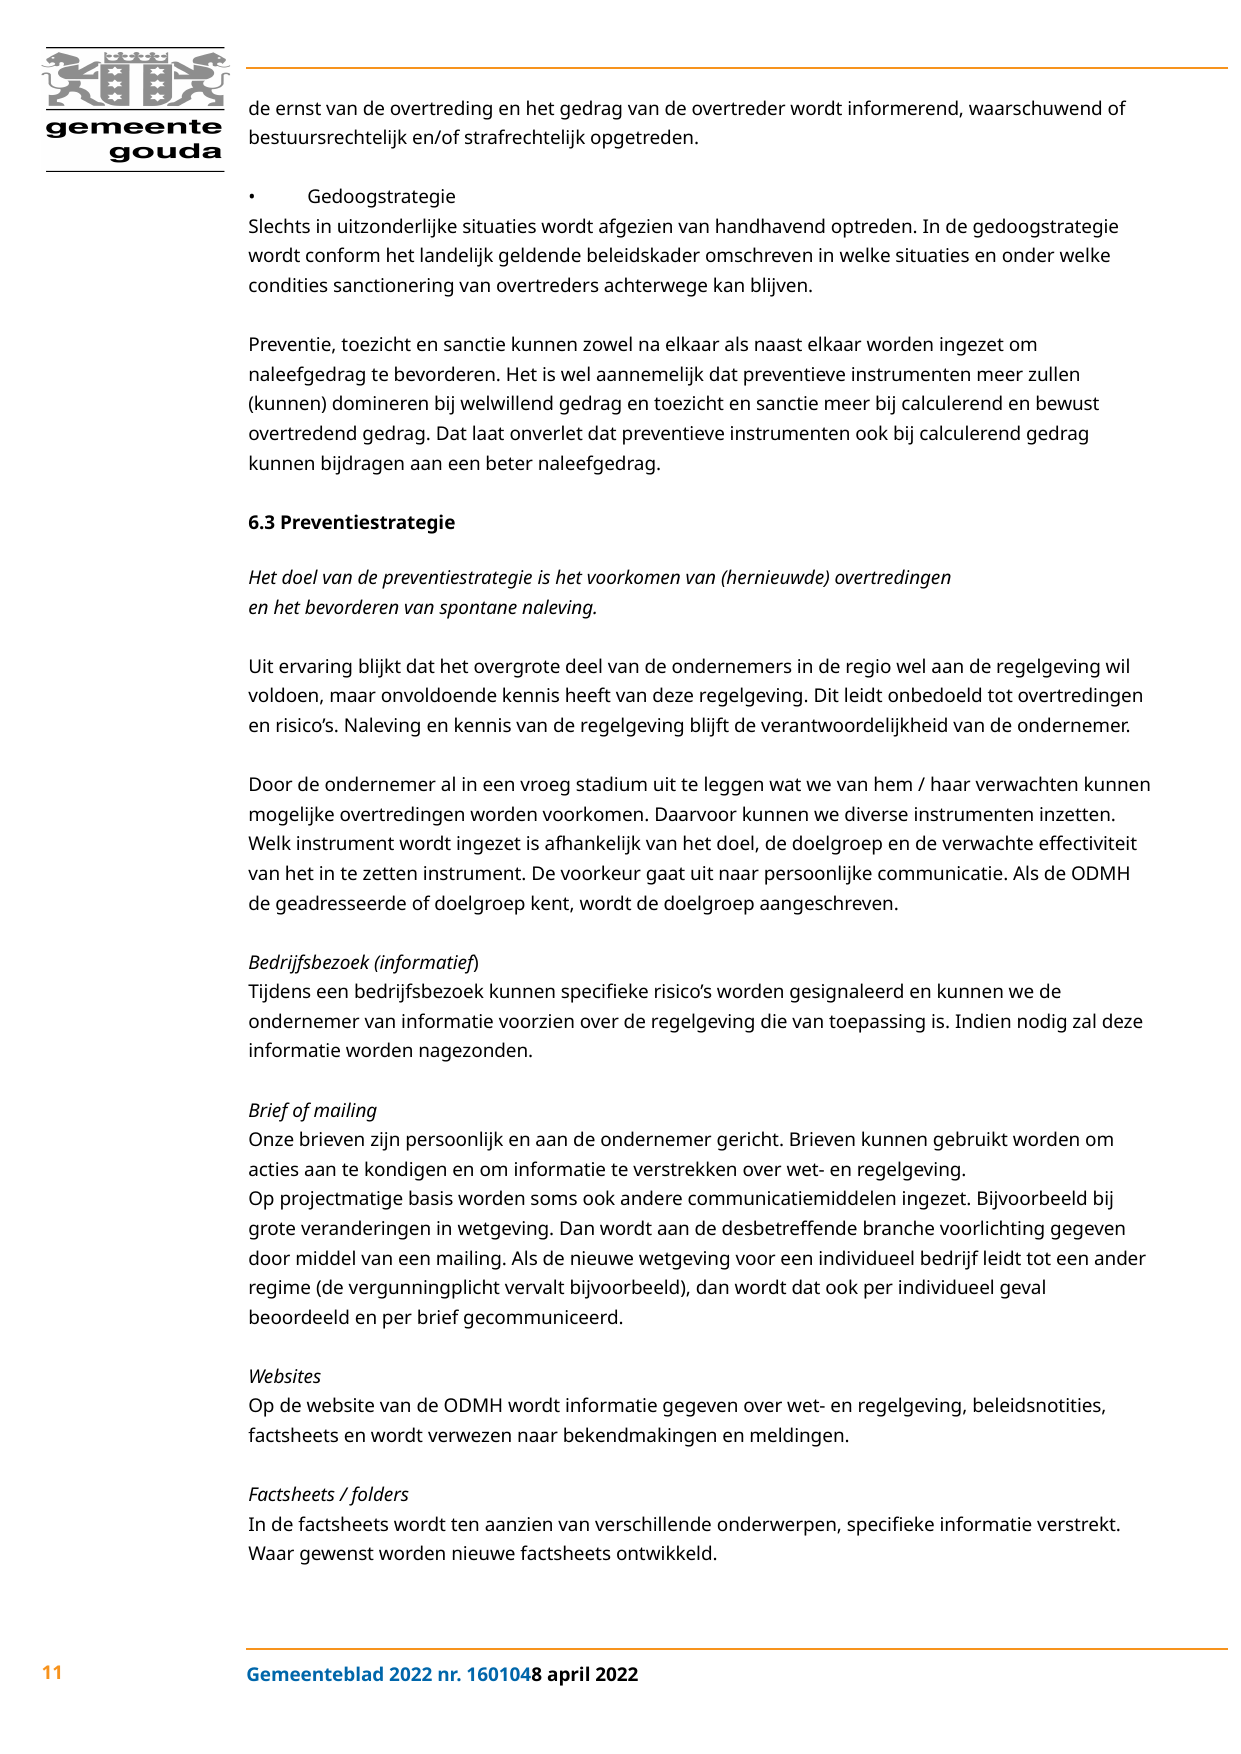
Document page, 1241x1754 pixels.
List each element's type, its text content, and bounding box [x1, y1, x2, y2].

text Op de website van de ODMH wordt informatie gegeven over wet- en regelgeving, beleidsnotities, factsheets en wordt verwezen naar bekendmakingen en meldingen. [248, 1393, 1152, 1448]
text Op projectmatige basis worden soms ook andere communicatiemiddelen ingezet. Bijvoorbeeld bij grote veranderingen in wetgeving. Dan wordt aan de desbetreffende branche voorlichting gegeven door middel van een mailing. Als de nieuwe wetgeving voor een individueel bedrijf leidt tot een ander regime (de vergunningplicht vervalt bijvoorbeeld), dan wordt dat ook per individueel geval beoordeeld en per brief gecommuniceerd. [248, 1186, 1152, 1329]
text 6.3 Preventiestrategie [248, 509, 1152, 535]
text Uit ervaring blijkt dat het overgrote deel van de ondernemers in de regio wel aan de regelgeving wil voldoen, maar onvoldoende kennis heeft van deze regelgeving. Dit leidt onbedoeld tot overtredingen en risico’s. Naleving en kennis van de regelgeving blijft de verantwoordelijkheid van de ondernemer. [248, 653, 1152, 738]
text Factsheets / folders [248, 1481, 1152, 1507]
text Bedrijfsbezoek (informatief) [248, 949, 1152, 974]
list Gedoogstrategie [248, 183, 1152, 209]
text de ernst van de overtreding en het gedrag van de overtreder wordt informerend, waarschuwend of bestuursrechtelijk en/of strafrechtelijk opgetreden. [248, 95, 1152, 150]
text Het doel van de preventiestrategie is het voorkomen van (hernieuwde) overtredingen [248, 564, 1152, 590]
text Welk instrument wordt ingezet is afhankelijk van het doel, de doelgroep en de verwachte effectiviteit van het in te zetten instrument. De voorkeur gaat uit naar persoonlijke communicatie. Als de ODMH de geadresseerde of doelgroep kent, wordt de doelgroep aangeschreven. [248, 831, 1152, 915]
text Websites [248, 1363, 1152, 1389]
text In de factsheets wordt ten aanzien van verschillende onderwerpen, specifieke informatie verstrekt. Waar gewenst worden nieuwe factsheets ontwikkeld. [248, 1511, 1152, 1566]
text en het bevorderen van spontane naleving. [248, 594, 1152, 619]
text Tijdens een bedrijfsbezoek kunnen specifieke risico’s worden gesignaleerd en kunnen we de ondernemer van informatie voorzien over de regelgeving die van toepassing is. Indien nodig zal deze informatie worden nagezonden. [248, 978, 1152, 1063]
text Slechts in uitzonderlijke situaties wordt afgezien van handhavend optreden. In de gedoogstrategie wordt conform het landelijk geldende beleidskader omschreven in welke situaties en onder welke condities sanctionering van overtreders achterwege kan blijven. [248, 213, 1152, 298]
text Brief of mailing [248, 1097, 1152, 1122]
text Onze brieven zijn persoonlijk en aan de ondernemer gericht. Brieven kunnen gebruikt worden om acties aan te kondigen en om informatie te verstrekken over wet- en regelgeving. [248, 1126, 1152, 1182]
text Door de ondernemer al in een vroeg stadium uit te leggen wat we van hem / haar verwachten kunnen mogelijke overtredingen worden voorkomen. Daarvoor kunnen we diverse instrumenten inzetten. [248, 771, 1152, 827]
picture [41, 47, 231, 172]
text Preventie, toezicht en sanctie kunnen zowel na elkaar als naast elkaar worden ingezet om naleefgedrag te bevorderen. Het is wel aannemelijk dat preventieve instrumenten meer zullen (kunnen) domineren bij welwillend gedrag en toezicht en sanctie meer bij calculerend en bewust overtredend gedrag. Dat laat onverlet dat preventieve instrumenten ook bij calculerend gedrag kunnen bijdragen aan een beter naleefgedrag. [248, 331, 1152, 476]
